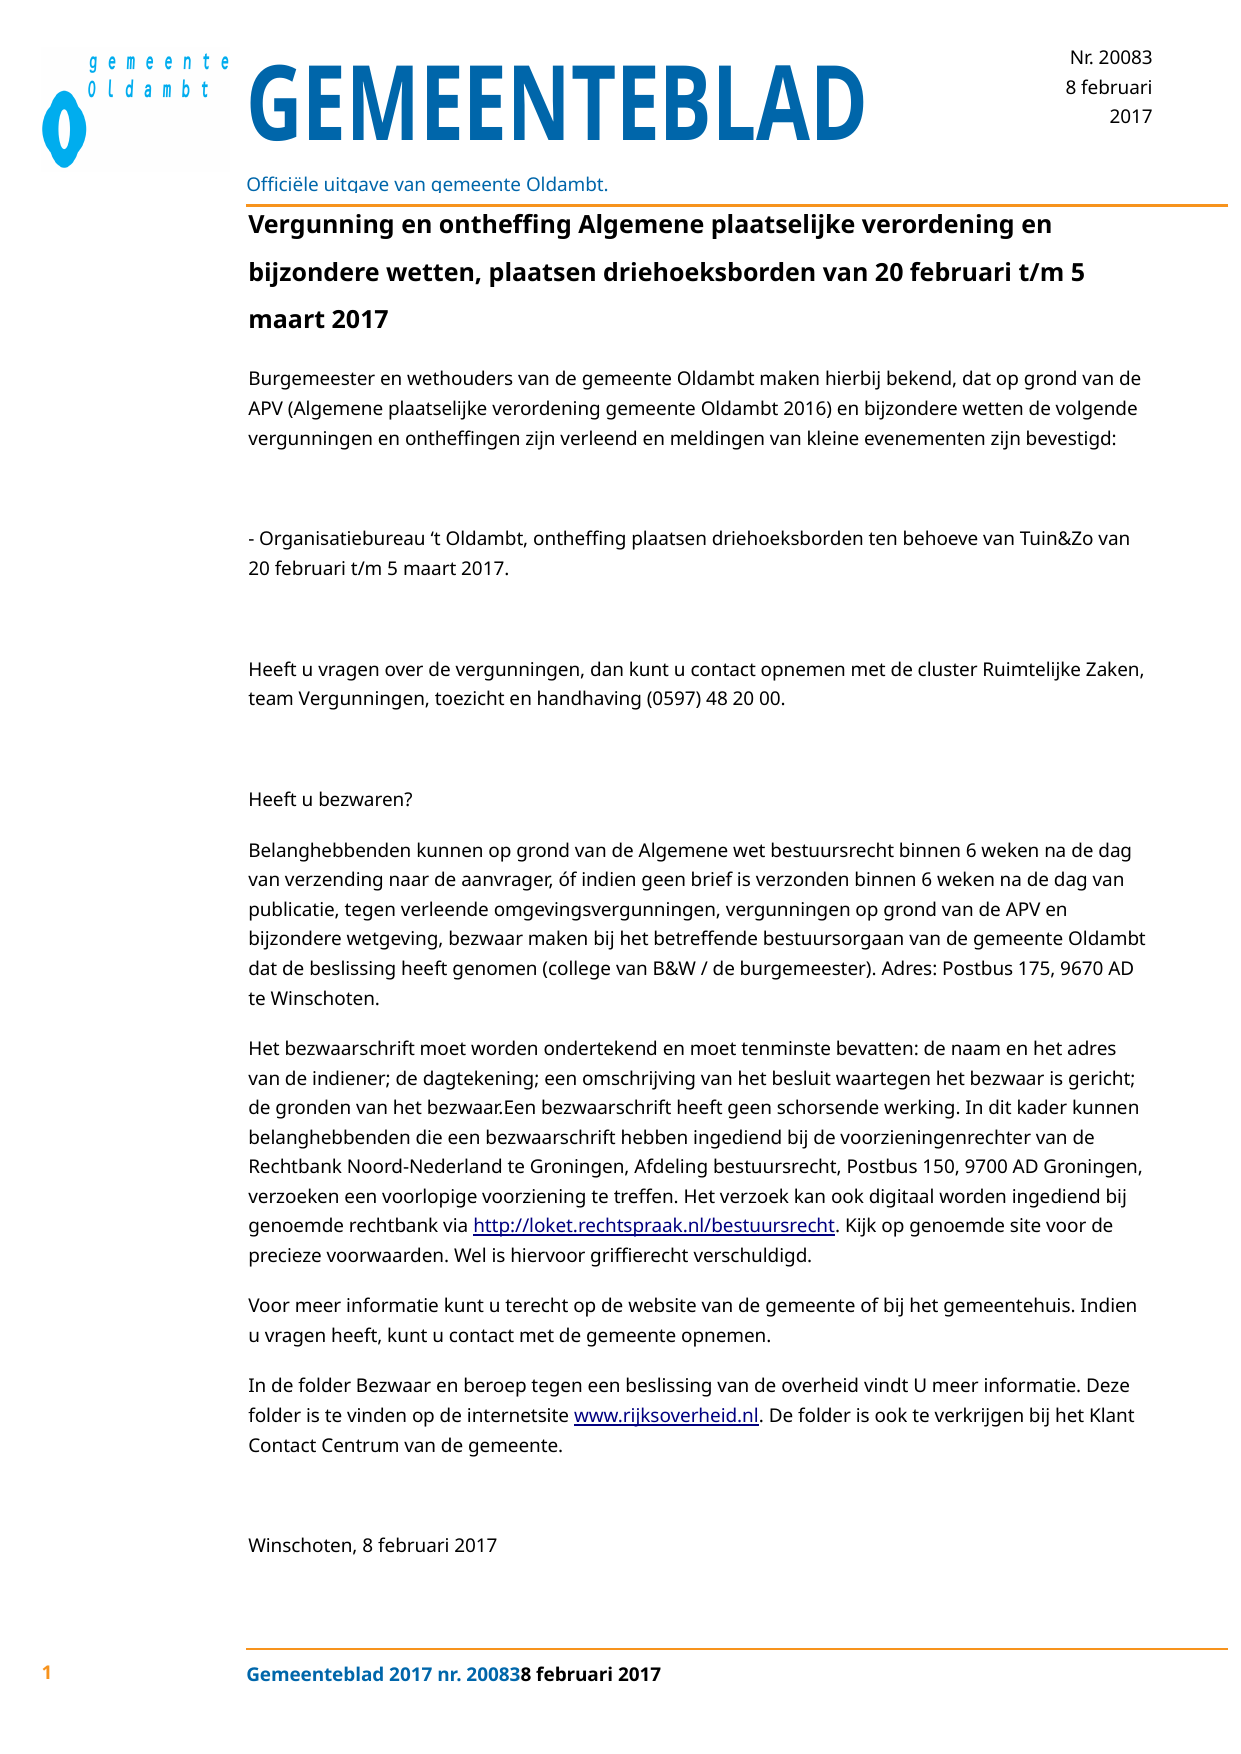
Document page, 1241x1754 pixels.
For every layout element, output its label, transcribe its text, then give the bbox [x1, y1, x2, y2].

text Heeft u bezwaren? [248, 786, 1152, 812]
text Voor meer informatie kunt u terecht op de website van de gemeente of bij het gemeentehuis. Indien u vragen heeft, kunt u contact met de gemeente opnemen. [248, 1293, 1152, 1348]
text Belanghebbenden kunnen op grond van de Algemene wet bestuursrecht binnen 6 weken na de dag van verzending naar de aanvrager, óf indien geen brief is verzonden binnen 6 weken na de dag van publicatie, tegen verleende omgevingsvergunningen, vergunningen op grond van de APV en bijzondere wetgeving, bezwaar maken bij het betreffende bestuursorgaan van de gemeente Oldambt dat de beslissing heeft genomen (college van B&W / de burgemeester). Adres: Postbus 175, 9670 AD te Winschoten. [248, 837, 1152, 1010]
text Winschoten, 8 februari 2017 [248, 1533, 1152, 1558]
text - Organisatiebureau ‘t Oldambt, ontheffing plaatsen driehoeksborden ten behoeve van Tuin&Zo van 20 februari t/m 5 maart 2017. [248, 526, 1152, 581]
text Burgemeester en wethouders van de gemeente Oldambt maken hierbij bekend, dat op grond van de APV (Algemene plaatselijke verordening gemeente Oldambt 2016) en bijzondere wetten de volgende vergunningen en ontheffingen zijn verleend en meldingen van kleine evenementen zijn bevestigd: [248, 366, 1152, 450]
picture [41, 47, 231, 172]
text Het bezwaarschrift moet worden ondertekend en moet tenminste bevatten: de naam en het adres van de indiener; de dagtekening; een omschrijving van het besluit waartegen het bezwaar is gericht; de gronden van het bezwaar.Een bezwaarschrift heeft geen schorsende werking. In dit kader kunnen belanghebbenden die een bezwaarschrift hebben ingediend bij de voorzieningenrechter van de Rechtbank Noord-Nederland te Groningen, Afdeling bestuursrecht, Postbus 150, 9700 AD Groningen, verzoeken een voorlopige voorziening te treffen. Het verzoek kan ook digitaal worden ingediend bij genoemde rechtbank via http://loket.rechtspraak.nl/bestuursrecht. Kijk op genoemde site voor de precieze voorwaarden. Wel is hiervoor griffierecht verschuldigd. [248, 1035, 1152, 1268]
text Heeft u vragen over de vergunningen, dan kunt u contact opnemen met de cluster Ruimtelijke Zaken, team Vergunningen, toezicht en handhaving (0597) 48 20 00. [248, 656, 1152, 711]
text In de folder Bezwaar en beroep tegen een beslissing van de overheid vindt U meer informatie. Deze folder is te vinden op de internetsite www.rijksoverheid.nl. De folder is ook te verkrijgen bij het Klant Contact Centrum van de gemeente. [248, 1373, 1152, 1457]
text Vergunning en ontheffing Algemene plaatselijke verordening en bijzondere wetten, plaatsen driehoeksborden van 20 februari t/m 5 maart 2017 [248, 207, 1152, 336]
